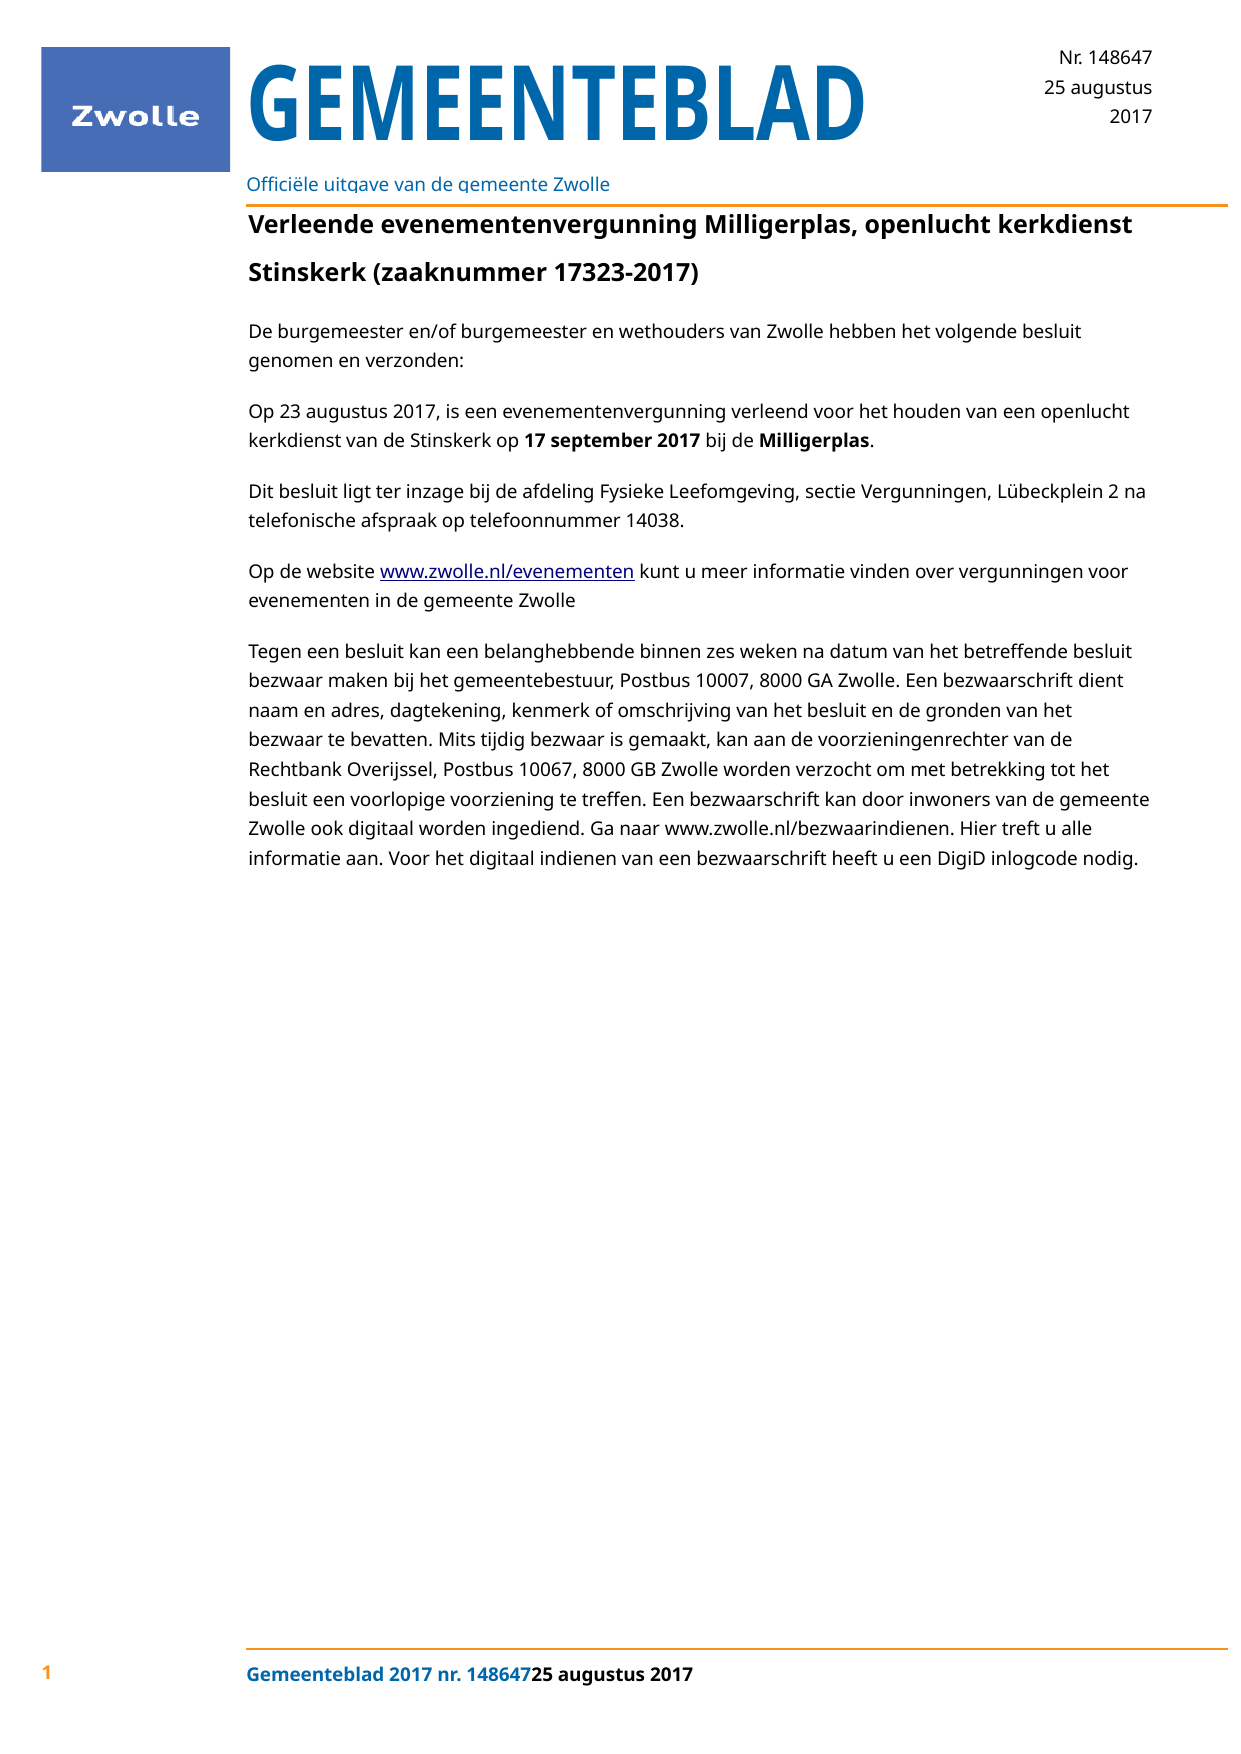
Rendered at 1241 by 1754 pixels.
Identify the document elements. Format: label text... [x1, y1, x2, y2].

text De burgemeester en/of burgemeester en wethouders van Zwolle hebben het volgende besluit genomen en verzonden: [248, 318, 1152, 373]
text Dit besluit ligt ter inzage bij de afdeling Fysieke Leefomgeving, sectie Vergunningen, Lübeckplein 2 na telefonische afspraak op telefoonnummer 14038. [248, 478, 1152, 533]
text Op 23 augustus 2017, is een evenementenvergunning verleend voor het houden van een openlucht kerkdienst van de Stinskerk op 17 september 2017 bij de Milligerplas. [248, 398, 1152, 453]
picture [41, 47, 231, 172]
text Op de website www.zwolle.nl/evenementen kunt u meer informatie vinden over vergunningen voor evenementen in de gemeente Zwolle [248, 558, 1152, 613]
text Verleende evenementenvergunning Milligerplas, openlucht kerkdienst Stinskerk (zaaknummer 17323-2017) [248, 207, 1152, 288]
text Tegen een besluit kan een belanghebbende binnen zes weken na datum van het betreffende besluit bezwaar maken bij het gemeentebestuur, Postbus 10007, 8000 GA Zwolle. Een bezwaarschrift dient naam en adres, dagtekening, kenmerk of omschrijving van het besluit en de gronden van het bezwaar te bevatten. Mits tijdig bezwaar is gemaakt, kan aan de voorzieningenrechter van de Rechtbank Overijssel, Postbus 10067, 8000 GB Zwolle worden verzocht om met betrekking tot het besluit een voorlopige voorziening te treffen. Een bezwaarschrift kan door inwoners van de gemeente Zwolle ook digitaal worden ingediend. Ga naar www.zwolle.nl/bezwaarindienen. Hier treft u alle informatie aan. Voor het digitaal indienen van een bezwaarschrift heeft u een DigiD inlogcode nodig. [248, 638, 1152, 871]
